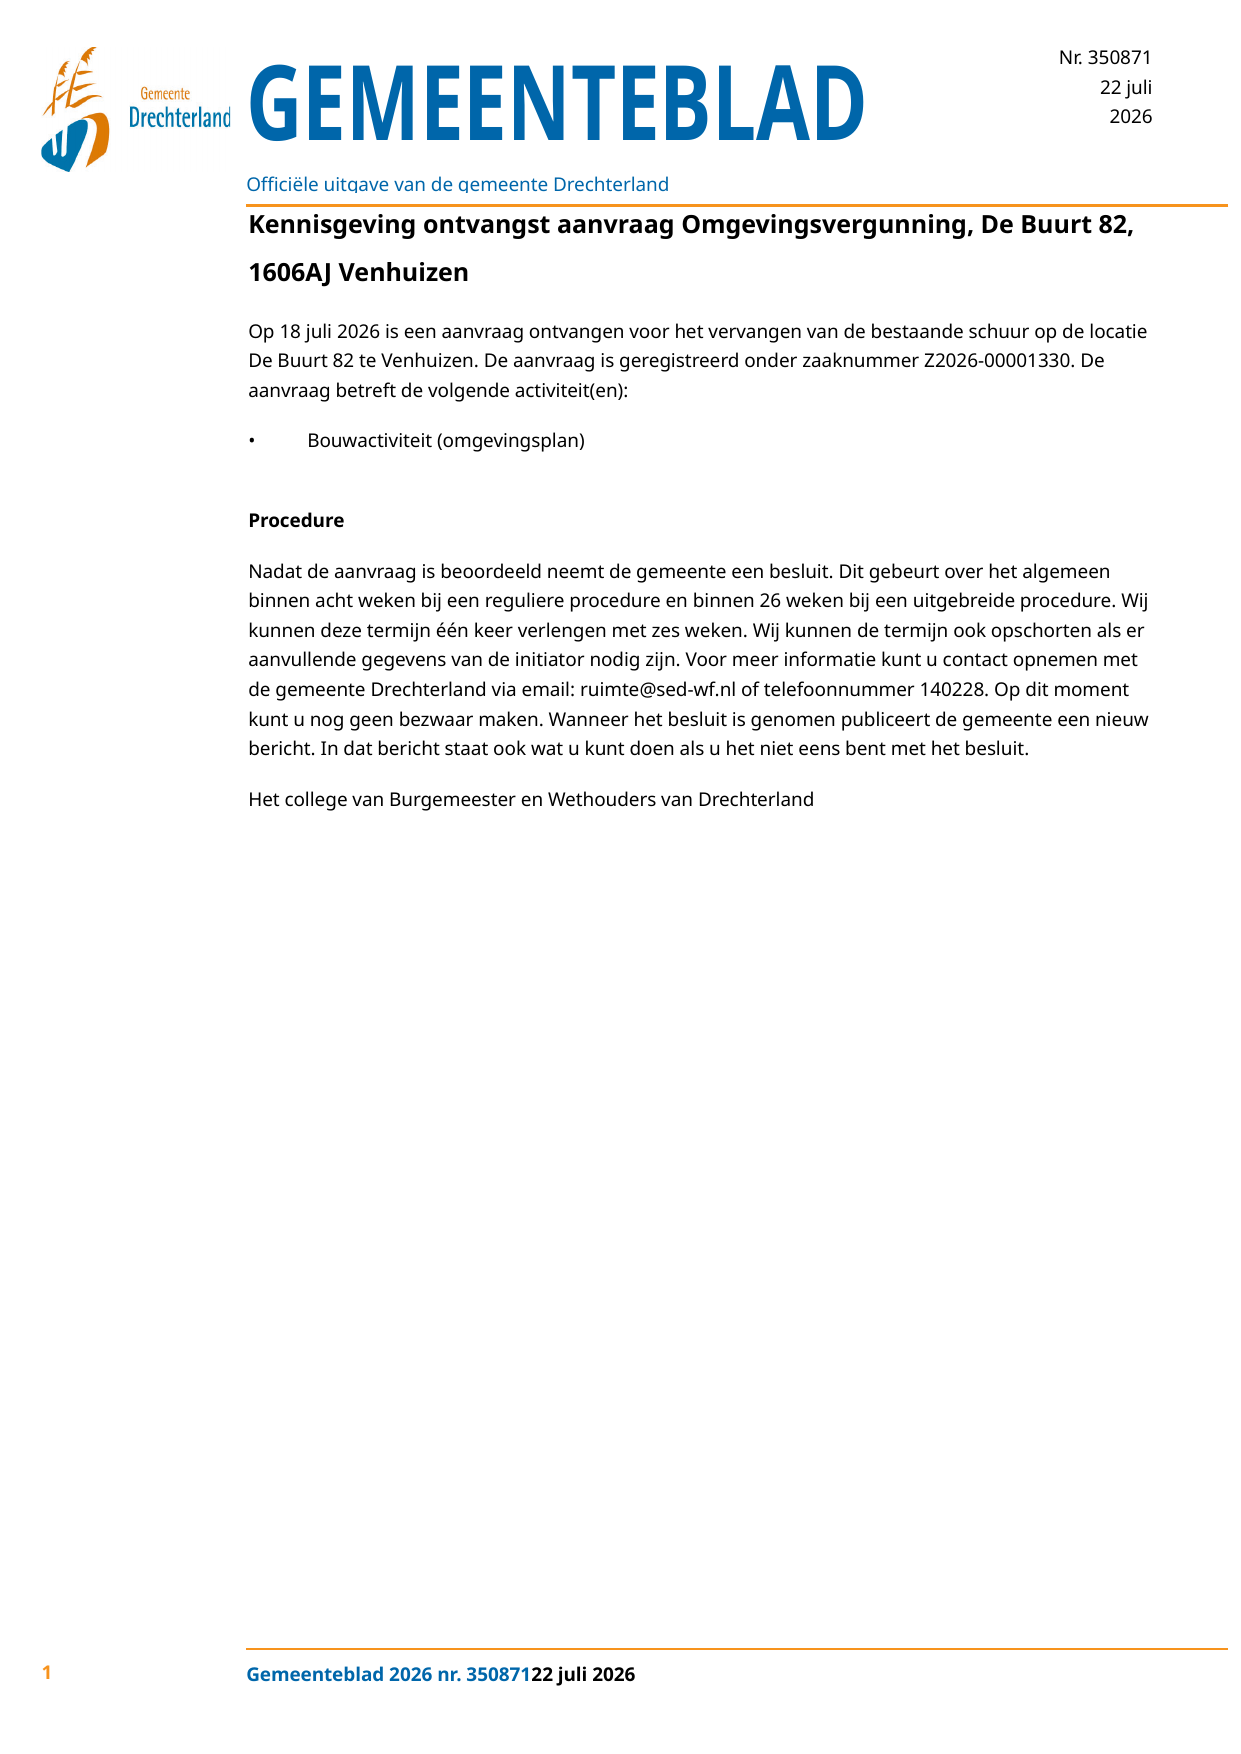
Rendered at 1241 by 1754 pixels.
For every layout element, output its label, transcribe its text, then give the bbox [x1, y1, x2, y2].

text Nadat de aanvraag is beoordeeld neemt de gemeente een besluit. Dit gebeurt over het algemeen binnen acht weken bij een reguliere procedure en binnen 26 weken bij een uitgebreide procedure. Wij kunnen deze termijn één keer verlengen met zes weken. Wij kunnen de termijn ook opschorten als er aanvullende gegevens van de initiator nodig zijn. Voor meer informatie kunt u contact opnemen met de gemeente Drechterland via email: ruimte@sed-wf.nl of telefoonnummer 140228. Op dit moment kunt u nog geen bezwaar maken. Wanneer het besluit is genomen publiceert de gemeente een nieuw bericht. In dat bericht staat ook wat u kunt doen als u het niet eens bent met het besluit. [248, 558, 1152, 761]
list Bouwactiviteit (omgevingsplan) [248, 427, 1152, 453]
picture [41, 47, 231, 172]
text Op 18 juli 2026 is een aanvraag ontvangen voor het vervangen van de bestaande schuur op de locatie De Buurt 82 te Venhuizen. De aanvraag is geregistreerd onder zaaknummer Z2026-00001330. De aanvraag betreft de volgende activiteit(en): [248, 318, 1152, 403]
text Kennisgeving ontvangst aanvraag Omgevingsvergunning, De Buurt 82, 1606AJ Venhuizen [248, 207, 1152, 288]
picture [41, 158, 64, 172]
text Het college van Burgemeester en Wethouders van Drechterland [248, 786, 1152, 812]
picture [226, 115, 231, 124]
text Procedure [248, 507, 1152, 533]
